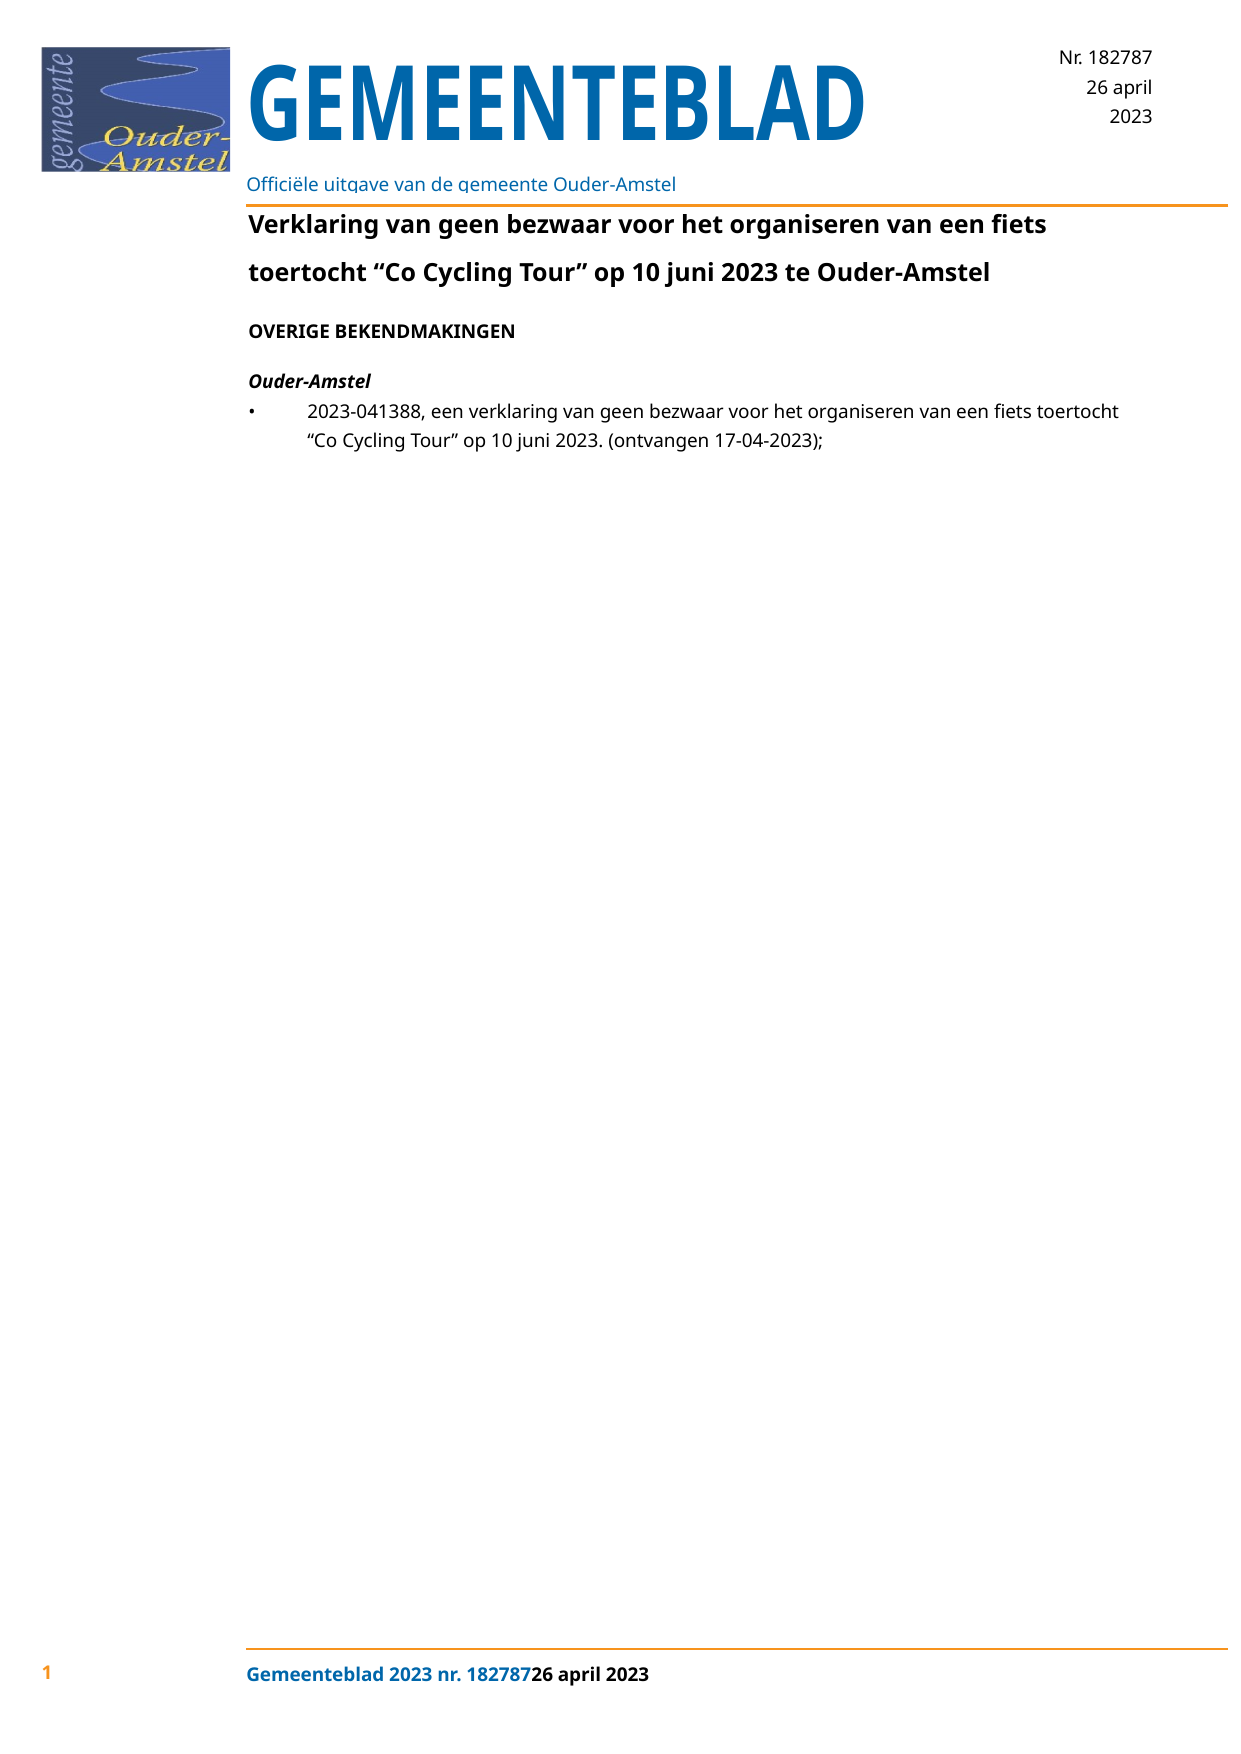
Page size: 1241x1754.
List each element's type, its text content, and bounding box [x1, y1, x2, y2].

list 2023-041388, een verklaring van geen bezwaar voor het organiseren van een fiets toertocht “Co Cycling Tour” op 10 juni 2023. (ontvangen 17-04-2023); [248, 398, 1152, 453]
picture [41, 47, 231, 172]
text OVERIGE BEKENDMAKINGEN [248, 318, 1152, 344]
text Ouder-Amstel [248, 368, 1152, 394]
text Verklaring van geen bezwaar voor het organiseren van een fiets toertocht “Co Cycling Tour” op 10 juni 2023 te Ouder-Amstel [248, 207, 1152, 288]
